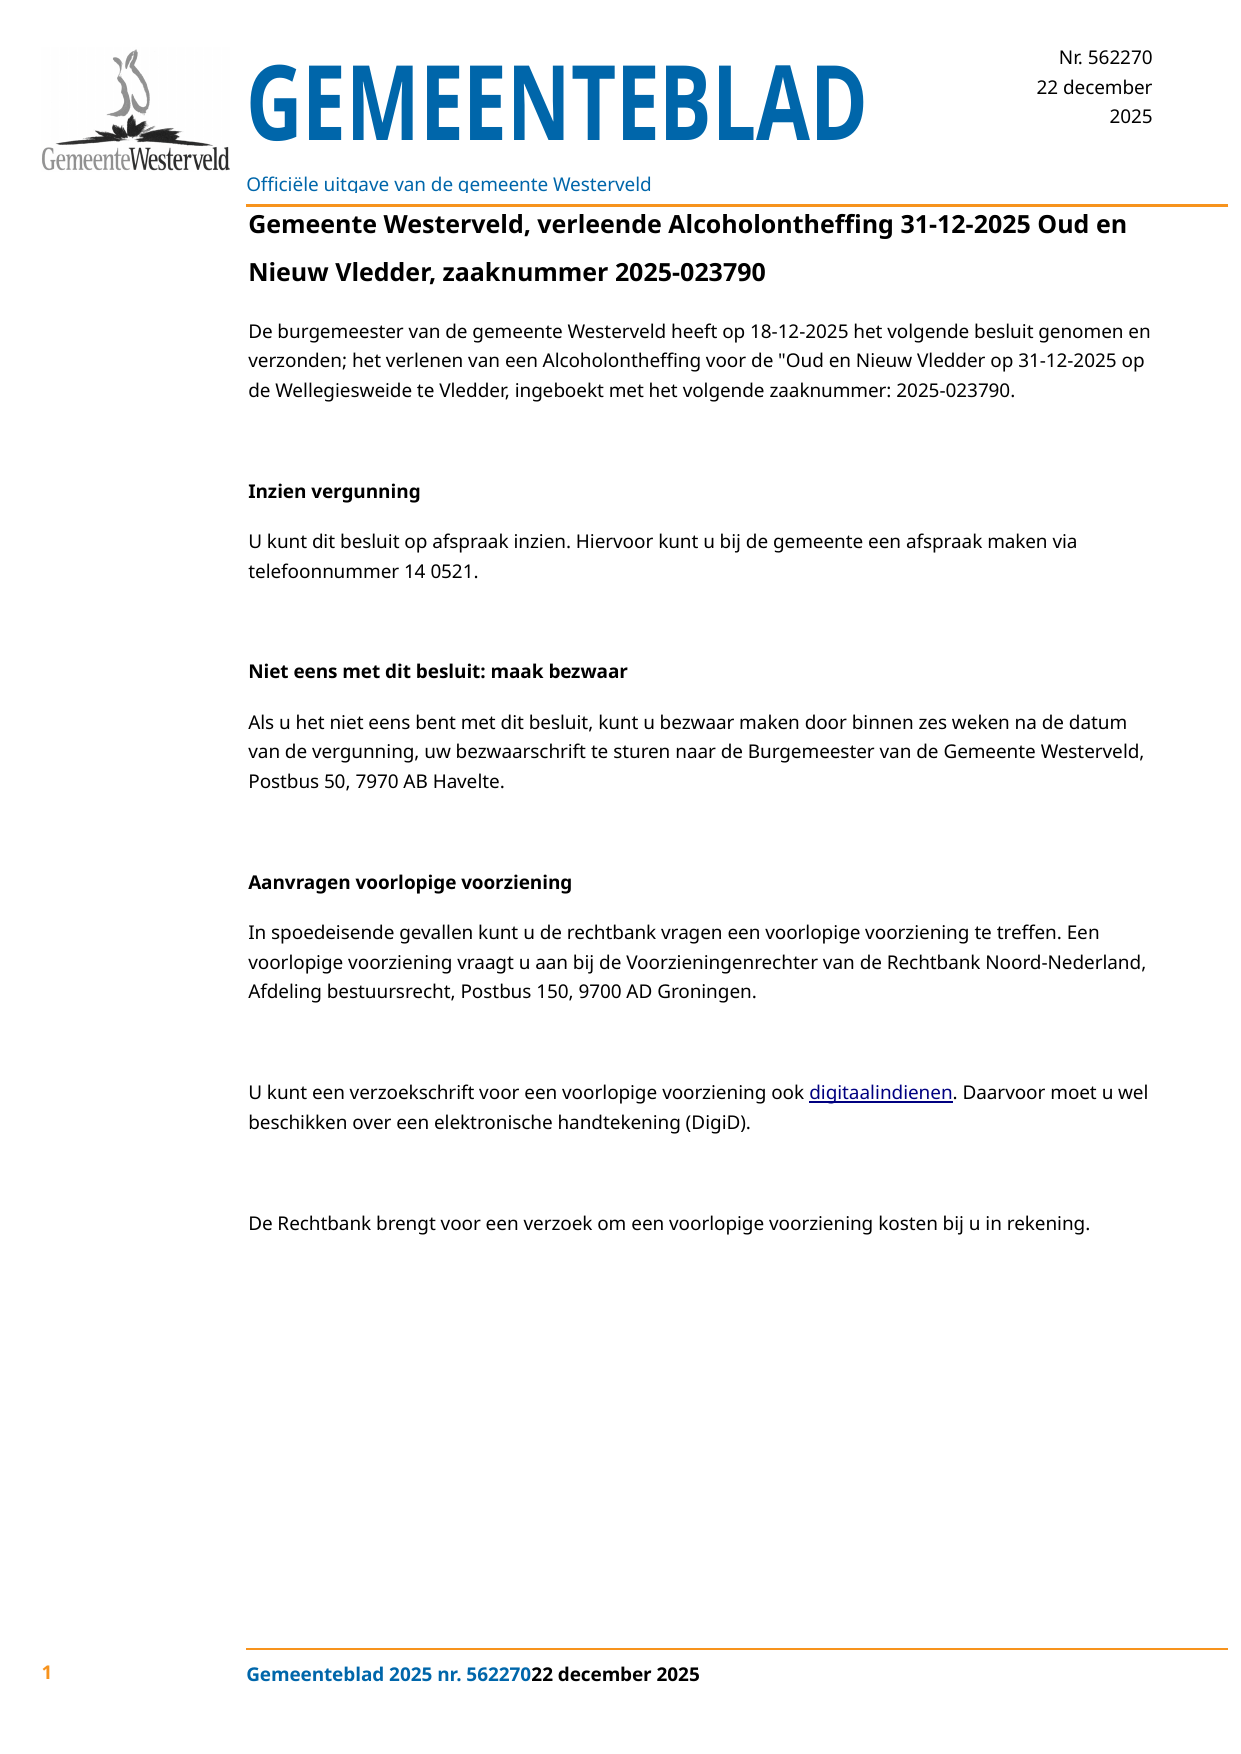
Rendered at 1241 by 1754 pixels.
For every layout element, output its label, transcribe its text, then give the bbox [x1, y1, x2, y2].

text Aanvragen voorlopige voorziening [248, 869, 1152, 895]
picture [41, 47, 231, 172]
text Gemeente Westerveld, verleende Alcoholontheffing 31-12-2025 Oud en Nieuw Vledder, zaaknummer 2025-023790 [248, 207, 1152, 288]
text U kunt een verzoekschrift voor een voorlopige voorziening ook digitaalindienen. Daarvoor moet u wel beschikken over een elektronische handtekening (DigiD). [248, 1079, 1152, 1135]
text Niet eens met dit besluit: maak bezwaar [248, 659, 1152, 684]
text Als u het niet eens bent met dit besluit, kunt u bezwaar maken door binnen zes weken na de datum van de vergunning, uw bezwaarschrift te sturen naar de Burgemeester van de Gemeente Westerveld, Postbus 50, 7970 AB Havelte. [248, 709, 1152, 794]
text In spoedeisende gevallen kunt u de rechtbank vragen een voorlopige voorziening te treffen. Een voorlopige voorziening vraagt u aan bij de Voorzieningenrechter van de Rechtbank Noord-Nederland, Afdeling bestuursrecht, Postbus 150, 9700 AD Groningen. [248, 919, 1152, 1004]
text U kunt dit besluit op afspraak inzien. Hiervoor kunt u bij de gemeente een afspraak maken via telefoonnummer 14 0521. [248, 528, 1152, 584]
text Inzien vergunning [248, 478, 1152, 504]
text De burgemeester van de gemeente Westerveld heeft op 18-12-2025 het volgende besluit genomen en verzonden; het verlenen van een Alcoholontheffing voor de "Oud en Nieuw Vledder op 31-12-2025 op de Wellegiesweide te Vledder, ingeboekt met het volgende zaaknummer: 2025-023790. [248, 318, 1152, 403]
text De Rechtbank brengt voor een verzoek om een voorlopige voorziening kosten bij u in rekening. [248, 1210, 1152, 1236]
